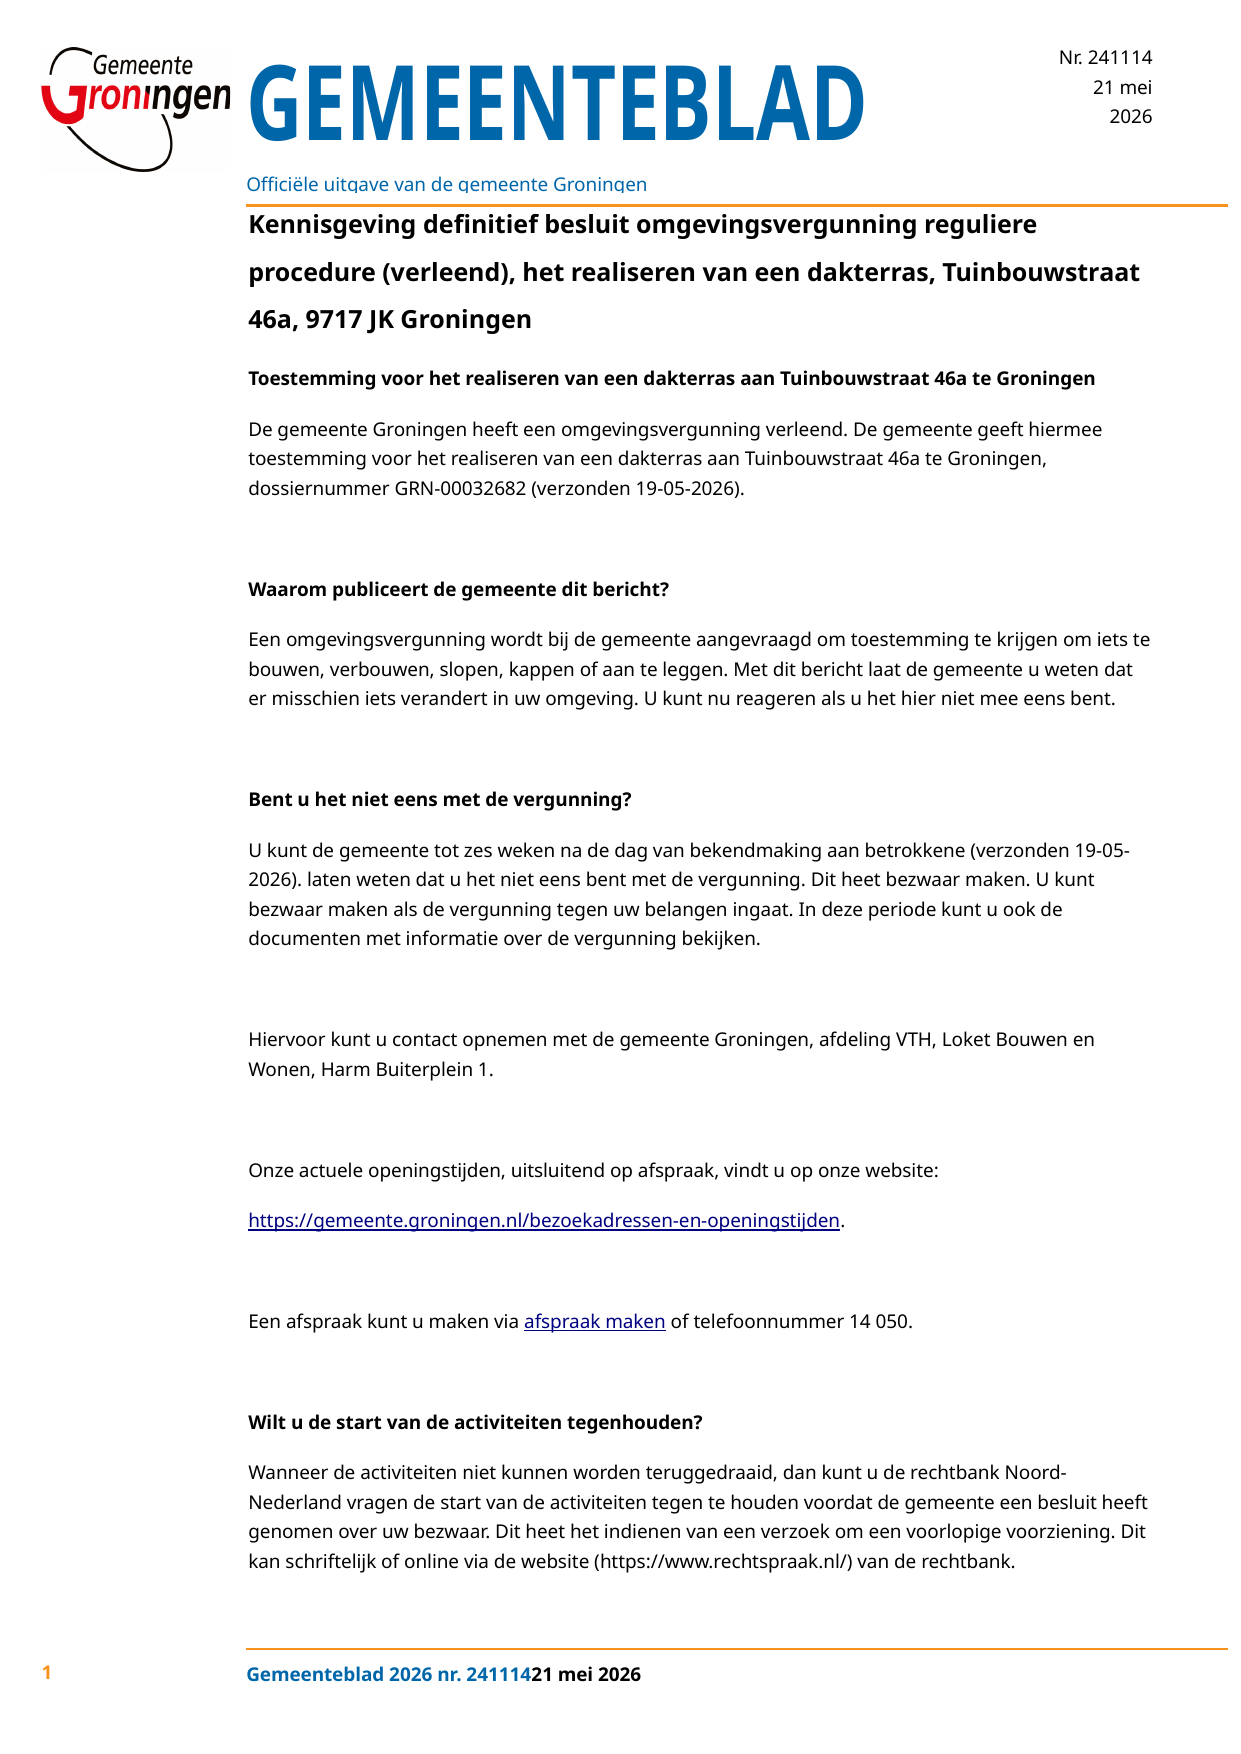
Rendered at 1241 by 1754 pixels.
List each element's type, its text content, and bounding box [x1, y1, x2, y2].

text Een omgevingsvergunning wordt bij de gemeente aangevraagd om toestemming te krijgen om iets te bouwen, verbouwen, slopen, kappen of aan te leggen. Met dit bericht laat de gemeente u weten dat er misschien iets verandert in uw omgeving. U kunt nu reageren als u het hier niet mee eens bent. [248, 626, 1152, 711]
text U kunt de gemeente tot zes weken na de dag van bekendmaking aan betrokkene (verzonden 19-05-2026). laten weten dat u het niet eens bent met de vergunning. Dit heet bezwaar maken. U kunt bezwaar maken als de vergunning tegen uw belangen ingaat. In deze periode kunt u ook de documenten met informatie over de vergunning bekijken. [248, 837, 1152, 951]
text Waarom publiceert de gemeente dit bericht? [248, 576, 1152, 602]
text Wanneer de activiteiten niet kunnen worden teruggedraaid, dan kunt u de rechtbank Noord-Nederland vragen de start van de activiteiten tegen te houden voordat de gemeente een besluit heeft genomen over uw bezwaar. Dit heet het indienen van een verzoek om een voorlopige voorziening. Dit kan schriftelijk of online via de website (https://www.rechtspraak.nl/) van de rechtbank. [248, 1459, 1152, 1574]
text Toestemming voor het realiseren van een dakterras aan Tuinbouwstraat 46a te Groningen [248, 366, 1152, 391]
text Kennisgeving definitief besluit omgevingsvergunning reguliere procedure (verleend), het realiseren van een dakterras, Tuinbouwstraat 46a, 9717 JK Groningen [248, 207, 1152, 336]
text Een afspraak kunt u maken via afspraak maken of telefoonnummer 14 050. [248, 1308, 1152, 1334]
picture [41, 47, 231, 172]
text Wilt u de start van de activiteiten tegenhouden? [248, 1409, 1152, 1434]
text De gemeente Groningen heeft een omgevingsvergunning verleend. De gemeente geeft hiermee toestemming voor het realiseren van een dakterras aan Tuinbouwstraat 46a te Groningen, dossiernummer GRN-00032682 (verzonden 19-05-2026). [248, 416, 1152, 501]
text Onze actuele openingstijden, uitsluitend op afspraak, vindt u op onze website: [248, 1157, 1152, 1182]
text Hiervoor kunt u contact opnemen met de gemeente Groningen, afdeling VTH, Loket Bouwen en Wonen, Harm Buiterplein 1. [248, 1026, 1152, 1082]
text https://gemeente.groningen.nl/bezoekadressen-en-openingstijden. [248, 1207, 1152, 1233]
text Bent u het niet eens met de vergunning? [248, 786, 1152, 812]
